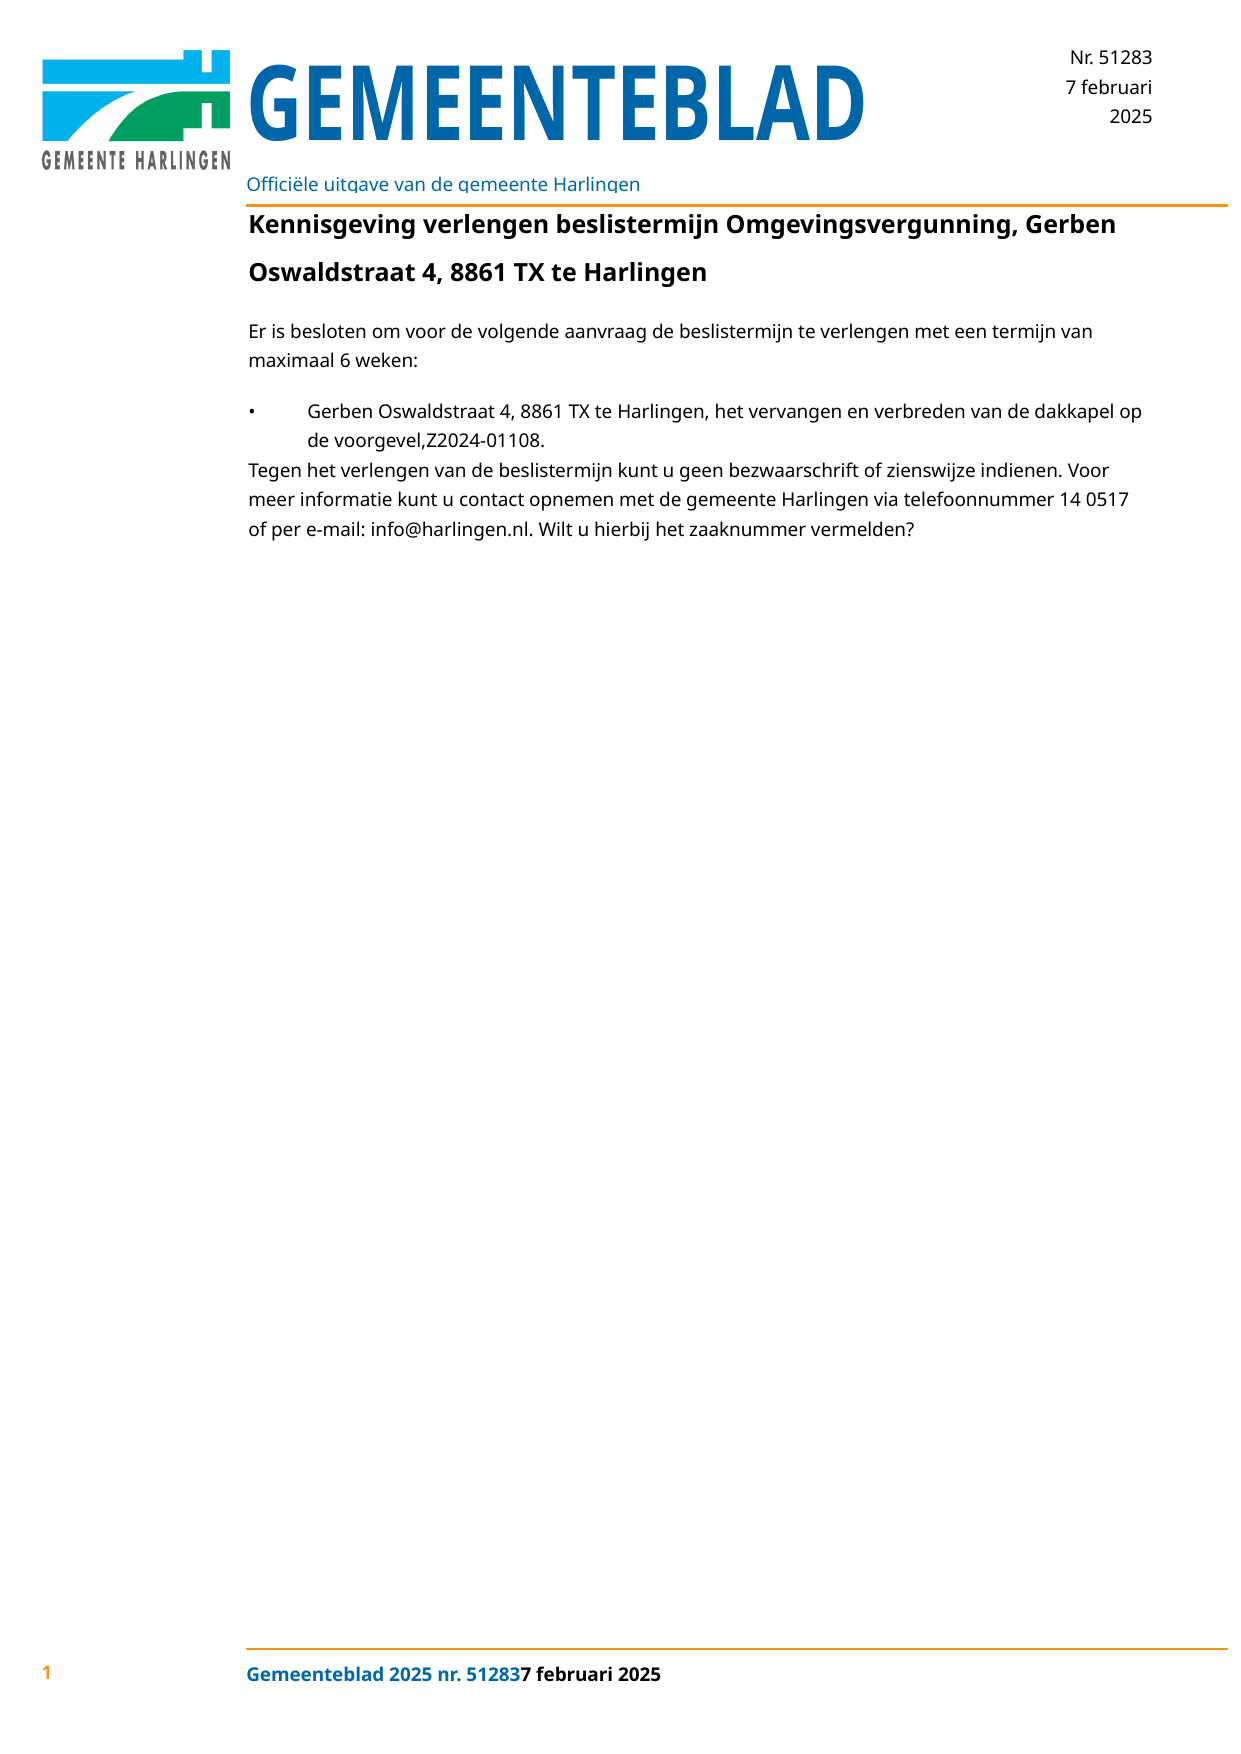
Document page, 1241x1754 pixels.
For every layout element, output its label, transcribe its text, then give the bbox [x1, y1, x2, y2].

text Er is besloten om voor de volgende aanvraag de beslistermijn te verlengen met een termijn van maximaal 6 weken: [248, 318, 1152, 373]
text Tegen het verlengen van de beslistermijn kunt u geen bezwaarschrift of zienswijze indienen. Voor meer informatie kunt u contact opnemen met de gemeente Harlingen via telefoonnummer 14 0517 of per e-mail: info@harlingen.nl. Wilt u hierbij het zaaknummer vermelden? [248, 457, 1152, 542]
text Kennisgeving verlengen beslistermijn Omgevingsvergunning, Gerben Oswaldstraat 4, 8861 TX te Harlingen [248, 207, 1152, 288]
picture [41, 47, 231, 172]
list Gerben Oswaldstraat 4, 8861 TX te Harlingen, het vervangen en verbreden van de dakkapel op de voorgevel,Z2024-01108. [248, 398, 1152, 453]
